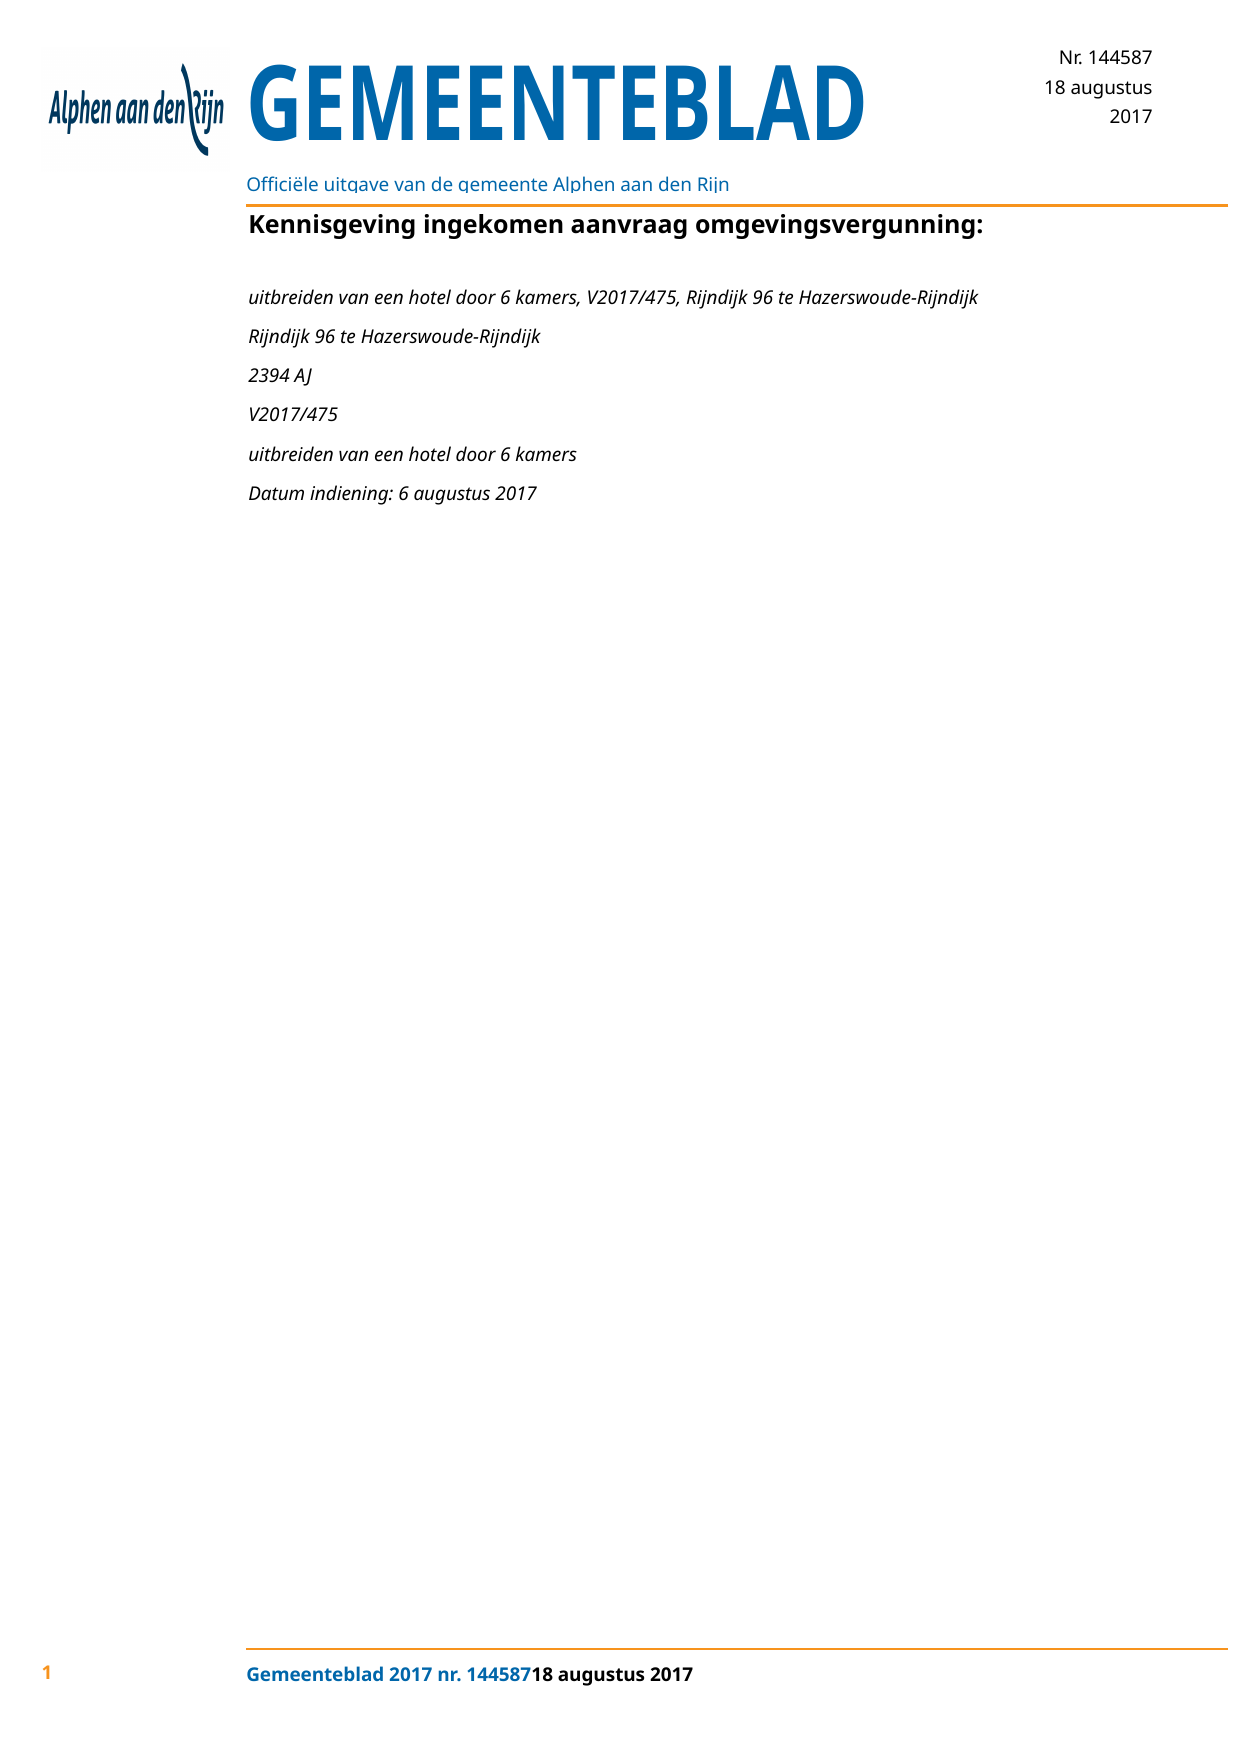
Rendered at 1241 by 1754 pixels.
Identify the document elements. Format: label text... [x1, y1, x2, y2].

text Datum indiening: 6 augustus 2017 [248, 480, 1152, 506]
text Rijndijk 96 te Hazerswoude-Rijndijk [248, 323, 1152, 349]
text Kennisgeving ingekomen aanvraag omgevingsvergunning: [248, 207, 1152, 241]
text 2394 AJ [248, 362, 1152, 388]
picture [41, 47, 231, 172]
text V2017/475 [248, 402, 1152, 427]
text uitbreiden van een hotel door 6 kamers [248, 441, 1152, 467]
text uitbreiden van een hotel door 6 kamers, V2017/475, Rijndijk 96 te Hazerswoude-Rijndijk [248, 284, 1152, 309]
